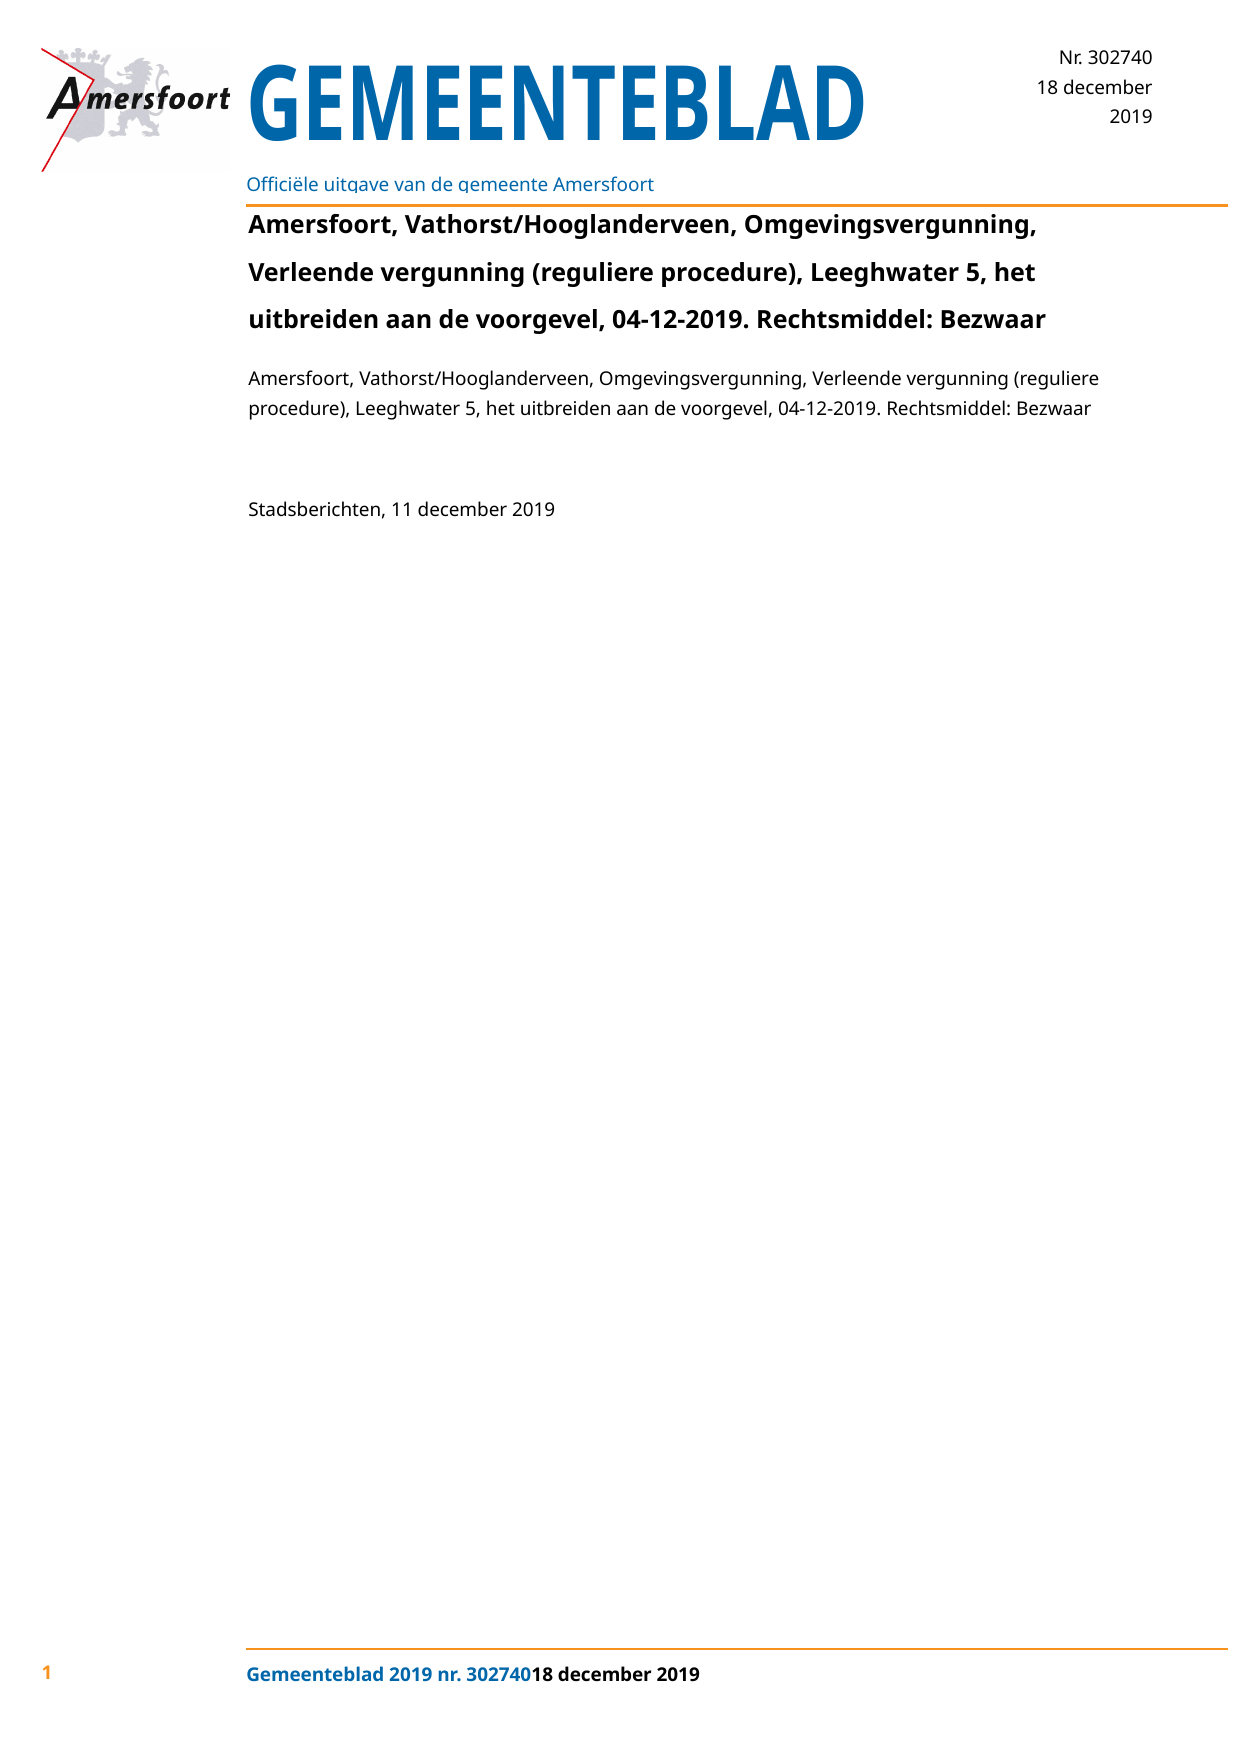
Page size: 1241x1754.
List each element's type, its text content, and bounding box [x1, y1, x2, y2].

text Amersfoort, Vathorst/Hooglanderveen, Omgevingsvergunning, Verleende vergunning (reguliere procedure), Leeghwater 5, het uitbreiden aan de voorgevel, 04-12-2019. Rechtsmiddel: Bezwaar [248, 207, 1152, 336]
text Stadsberichten, 11 december 2019 [248, 496, 1152, 522]
text Amersfoort, Vathorst/Hooglanderveen, Omgevingsvergunning, Verleende vergunning (reguliere procedure), Leeghwater 5, het uitbreiden aan de voorgevel, 04-12-2019. Rechtsmiddel: Bezwaar [248, 366, 1152, 421]
picture [41, 47, 231, 172]
